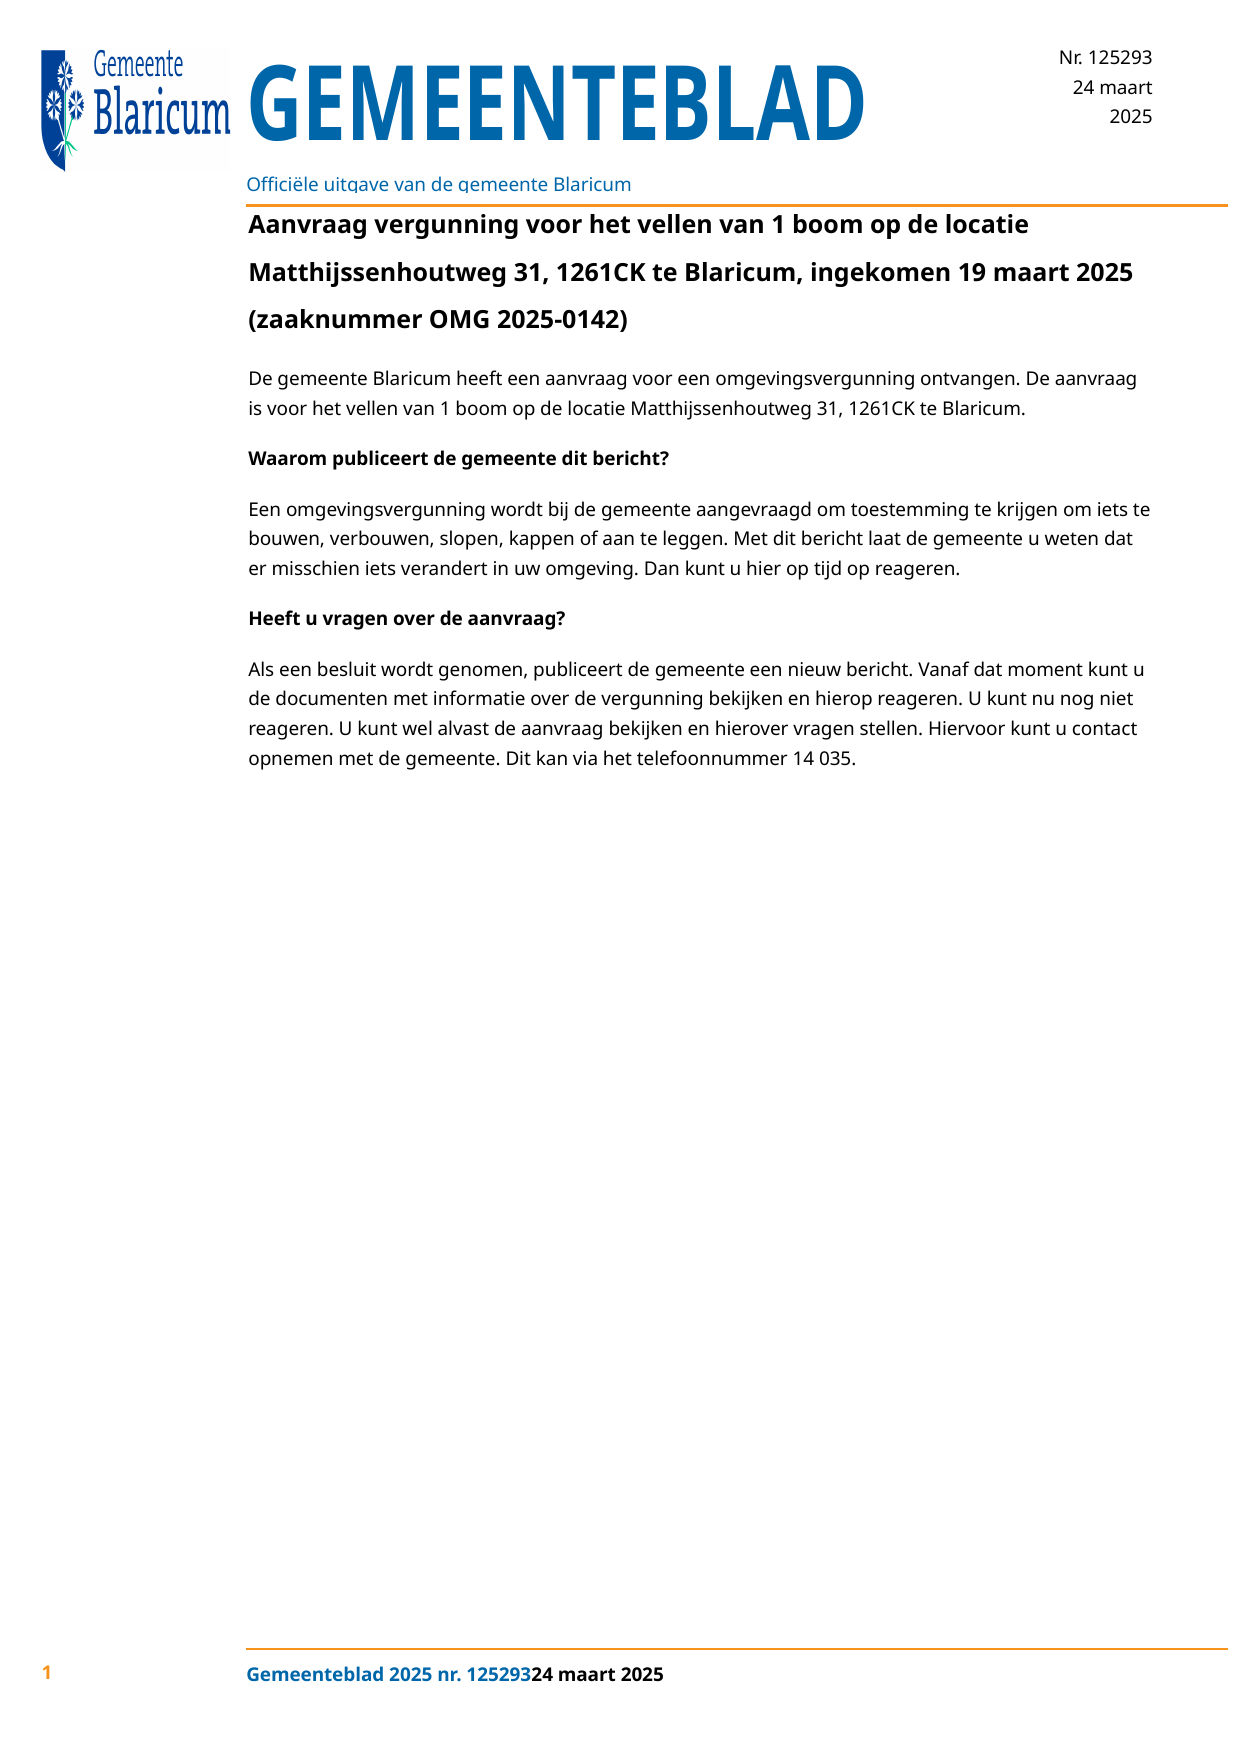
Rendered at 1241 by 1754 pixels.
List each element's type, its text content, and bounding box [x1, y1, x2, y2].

text De gemeente Blaricum heeft een aanvraag voor een omgevingsvergunning ontvangen. De aanvraag is voor het vellen van 1 boom op de locatie Matthijssenhoutweg 31, 1261CK te Blaricum. [248, 366, 1152, 421]
text Waarom publiceert de gemeente dit bericht? [248, 446, 1152, 471]
text Als een besluit wordt genomen, publiceert de gemeente een nieuw bericht. Vanaf dat moment kunt u de documenten met informatie over de vergunning bekijken en hierop reageren. U kunt nu nog niet reageren. U kunt wel alvast de aanvraag bekijken en hierover vragen stellen. Hiervoor kunt u contact opnemen met de gemeente. Dit kan via het telefoonnummer 14 035. [248, 656, 1152, 770]
picture [41, 47, 231, 172]
text Een omgevingsvergunning wordt bij de gemeente aangevraagd om toestemming te krijgen om iets te bouwen, verbouwen, slopen, kappen of aan te leggen. Met dit bericht laat de gemeente u weten dat er misschien iets verandert in uw omgeving. Dan kunt u hier op tijd op reageren. [248, 496, 1152, 581]
text Aanvraag vergunning voor het vellen van 1 boom op de locatie Matthijssenhoutweg 31, 1261CK te Blaricum, ingekomen 19 maart 2025 (zaaknummer OMG 2025-0142) [248, 207, 1152, 336]
text Heeft u vragen over de aanvraag? [248, 606, 1152, 631]
